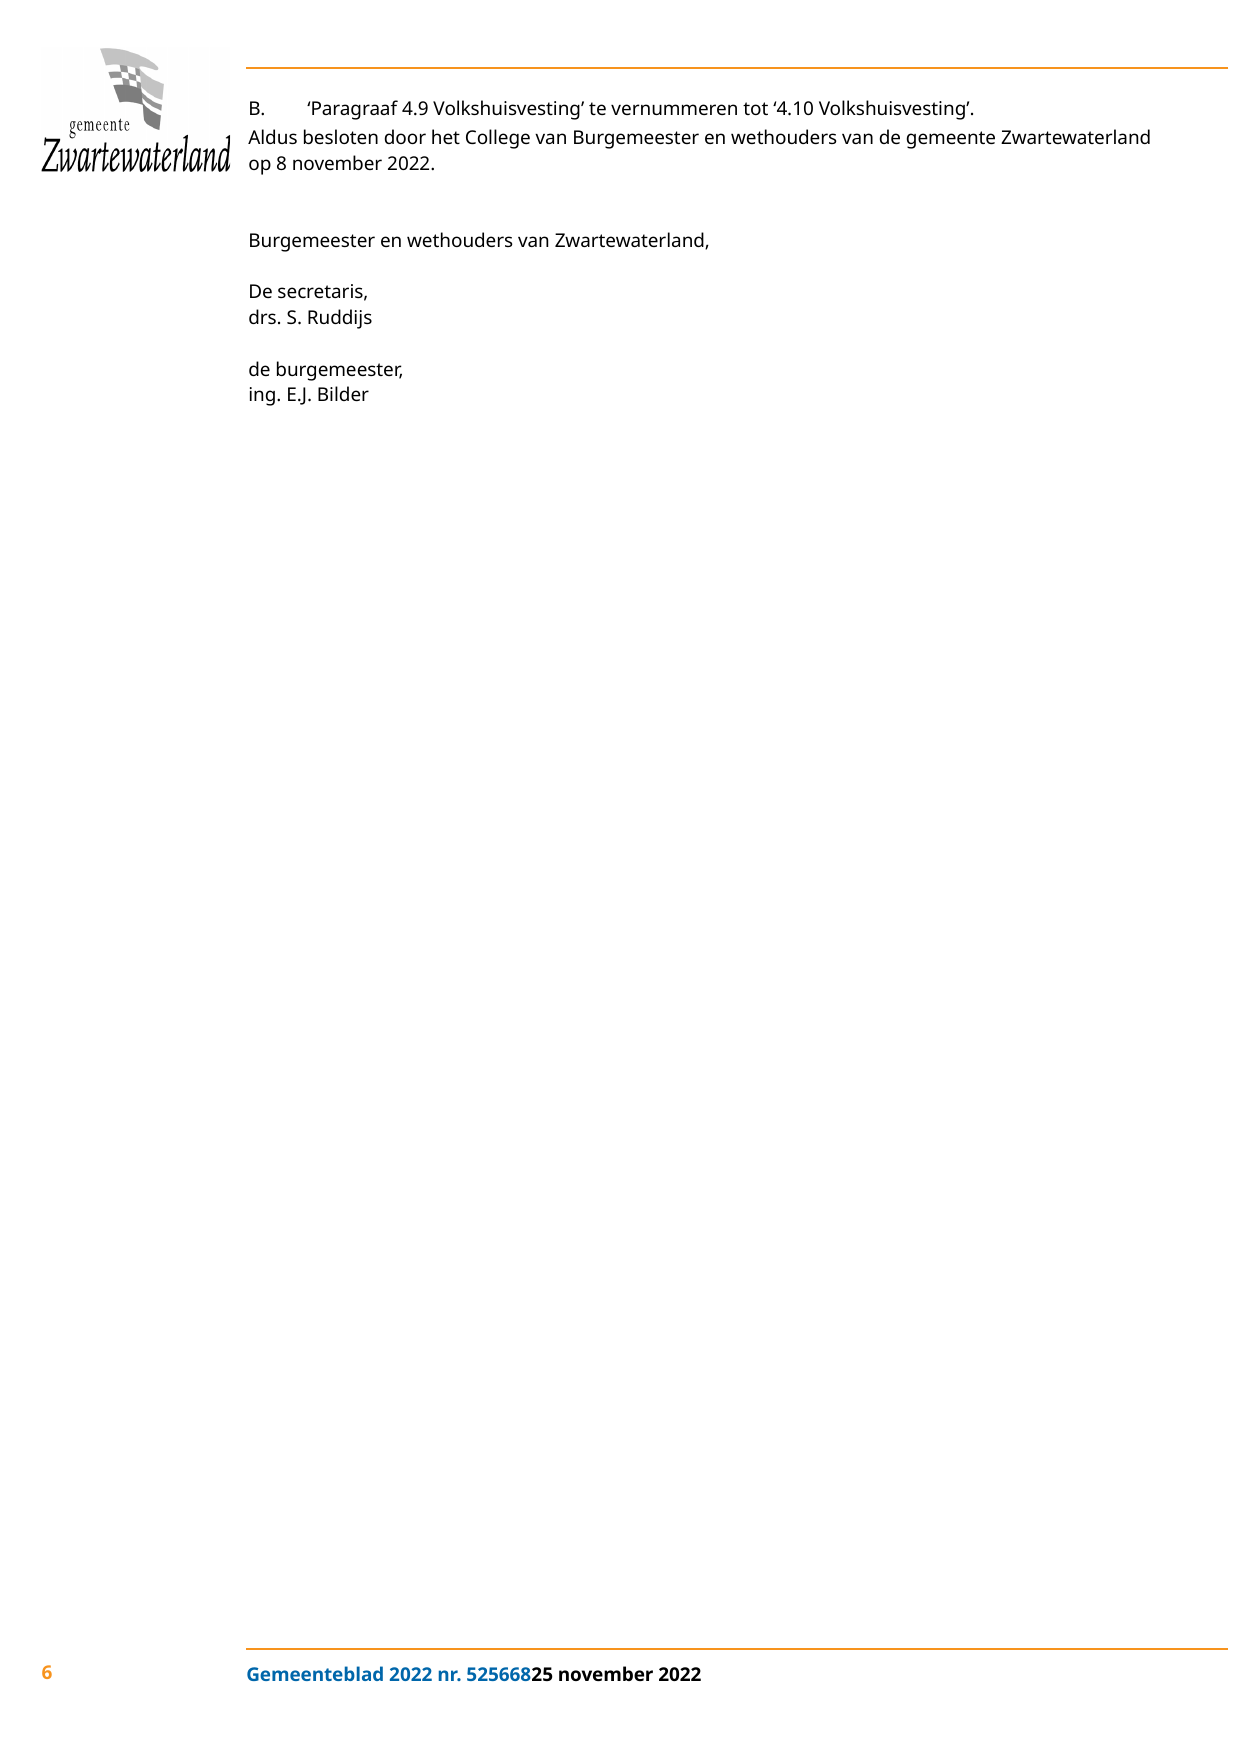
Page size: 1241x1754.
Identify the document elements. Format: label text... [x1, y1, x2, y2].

picture [41, 47, 231, 172]
text De secretaris, [248, 279, 1152, 304]
text Burgemeester en wethouders van Zwartewaterland, [248, 227, 1152, 253]
list ‘Paragraaf 4.9 Volkshuisvesting’ te vernummeren tot ‘4.10 Volkshuisvesting’. [248, 95, 1152, 121]
text drs. S. Ruddijs [248, 304, 1152, 330]
text Aldus besloten door het College van Burgemeester en wethouders van de gemeente Zwartewaterland op 8 november 2022. [248, 124, 1152, 176]
text de burgemeester, [248, 356, 1152, 382]
text ing. E.J. Bilder [248, 382, 1152, 407]
